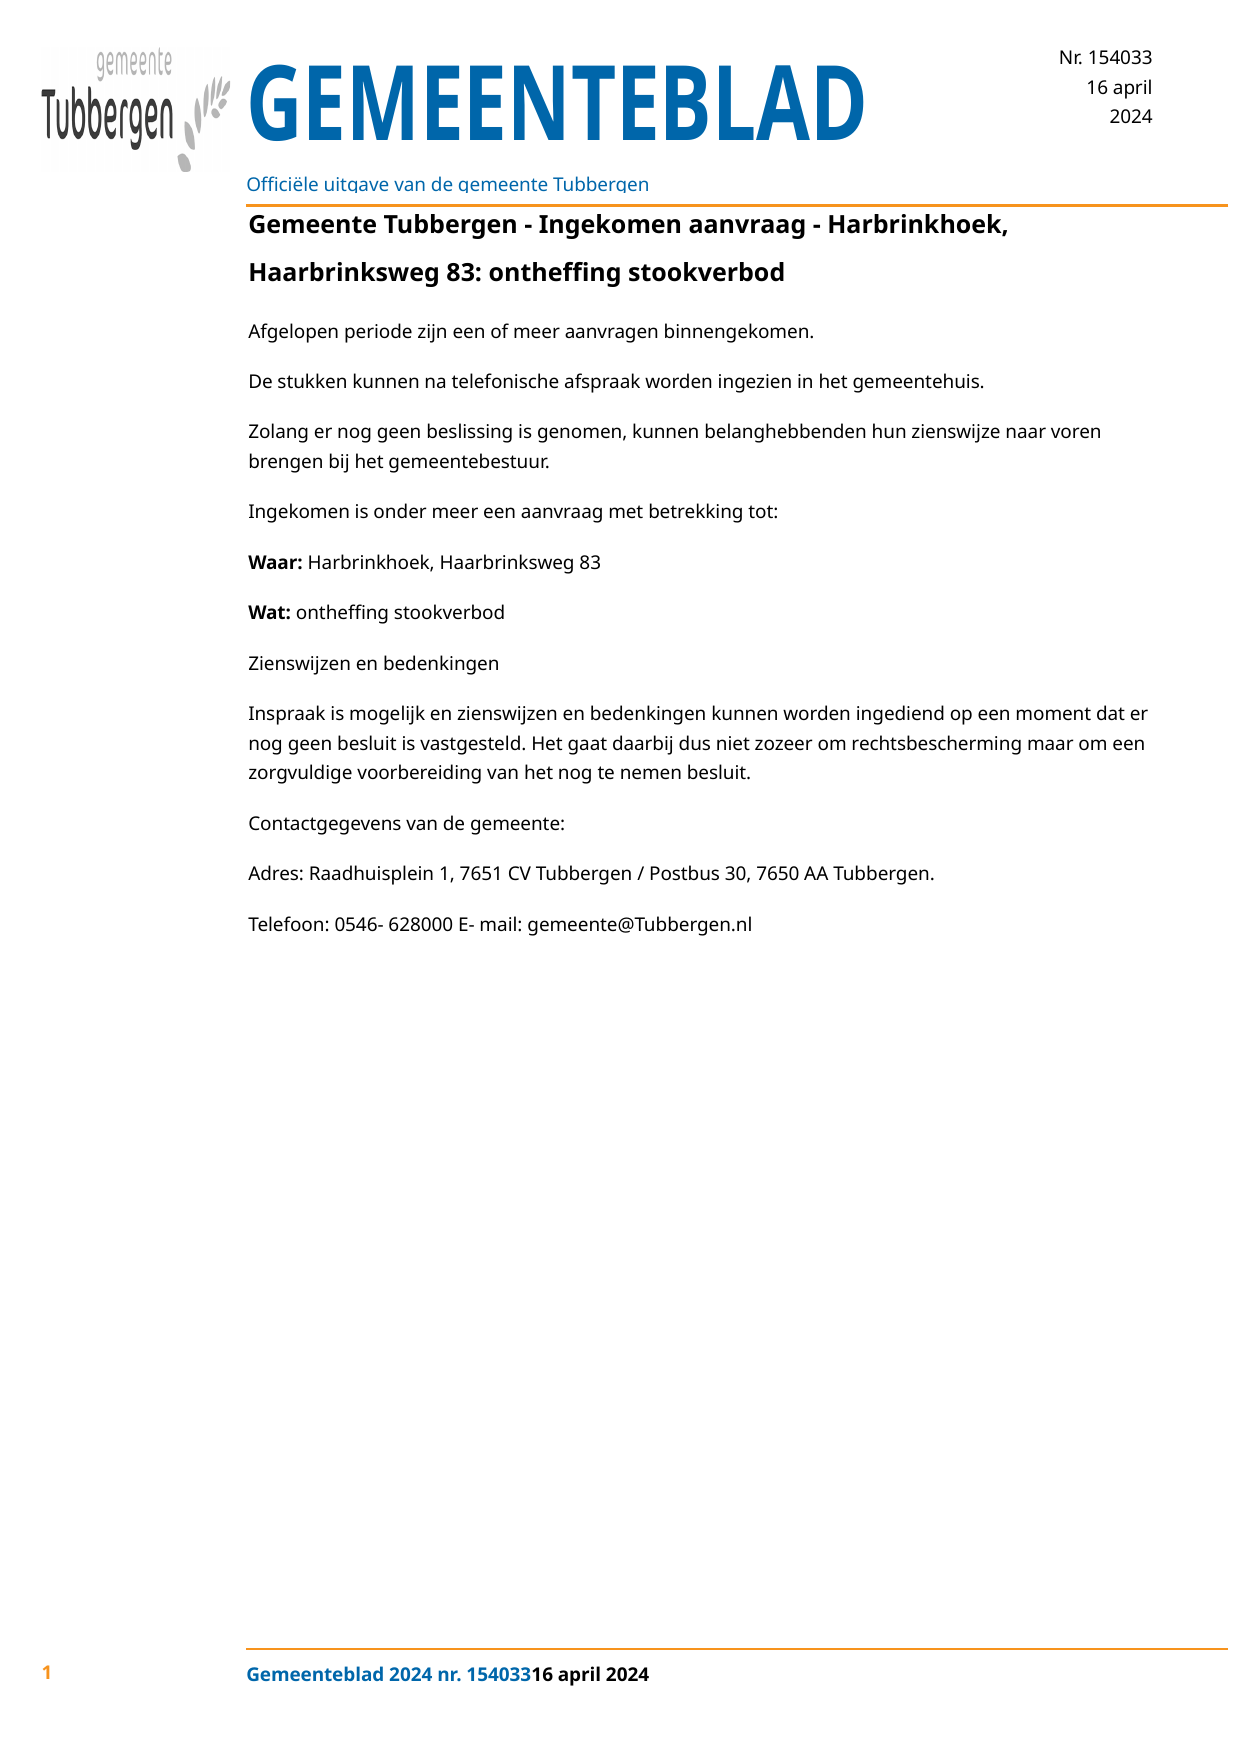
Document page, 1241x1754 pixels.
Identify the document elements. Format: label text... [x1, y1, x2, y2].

text Wat: ontheffing stookverbod [248, 599, 1152, 625]
text Waar: Harbrinkhoek, Haarbrinksweg 83 [248, 549, 1152, 575]
text Telefoon: 0546- 628000 E- mail: gemeente@Tubbergen.nl [248, 911, 1152, 937]
text Ingekomen is onder meer een aanvraag met betrekking tot: [248, 499, 1152, 524]
text Afgelopen periode zijn een of meer aanvragen binnengekomen. [248, 318, 1152, 344]
text Gemeente Tubbergen - Ingekomen aanvraag - Harbrinkhoek, Haarbrinksweg 83: ontheffing stookverbod [248, 207, 1152, 288]
text Zolang er nog geen beslissing is genomen, kunnen belanghebbenden hun zienswijze naar voren brengen bij het gemeentebestuur. [248, 419, 1152, 474]
text Contactgegevens van de gemeente: [248, 810, 1152, 836]
text Adres: Raadhuisplein 1, 7651 CV Tubbergen / Postbus 30, 7650 AA Tubbergen. [248, 860, 1152, 886]
picture [41, 47, 231, 172]
text Inspraak is mogelijk en zienswijzen en bedenkingen kunnen worden ingediend op een moment dat er nog geen besluit is vastgesteld. Het gaat daarbij dus niet zozeer om rechtsbescherming maar om een zorgvuldige voorbereiding van het nog te nemen besluit. [248, 700, 1152, 785]
text Zienswijzen en bedenkingen [248, 650, 1152, 676]
text De stukken kunnen na telefonische afspraak worden ingezien in het gemeentehuis. [248, 368, 1152, 394]
